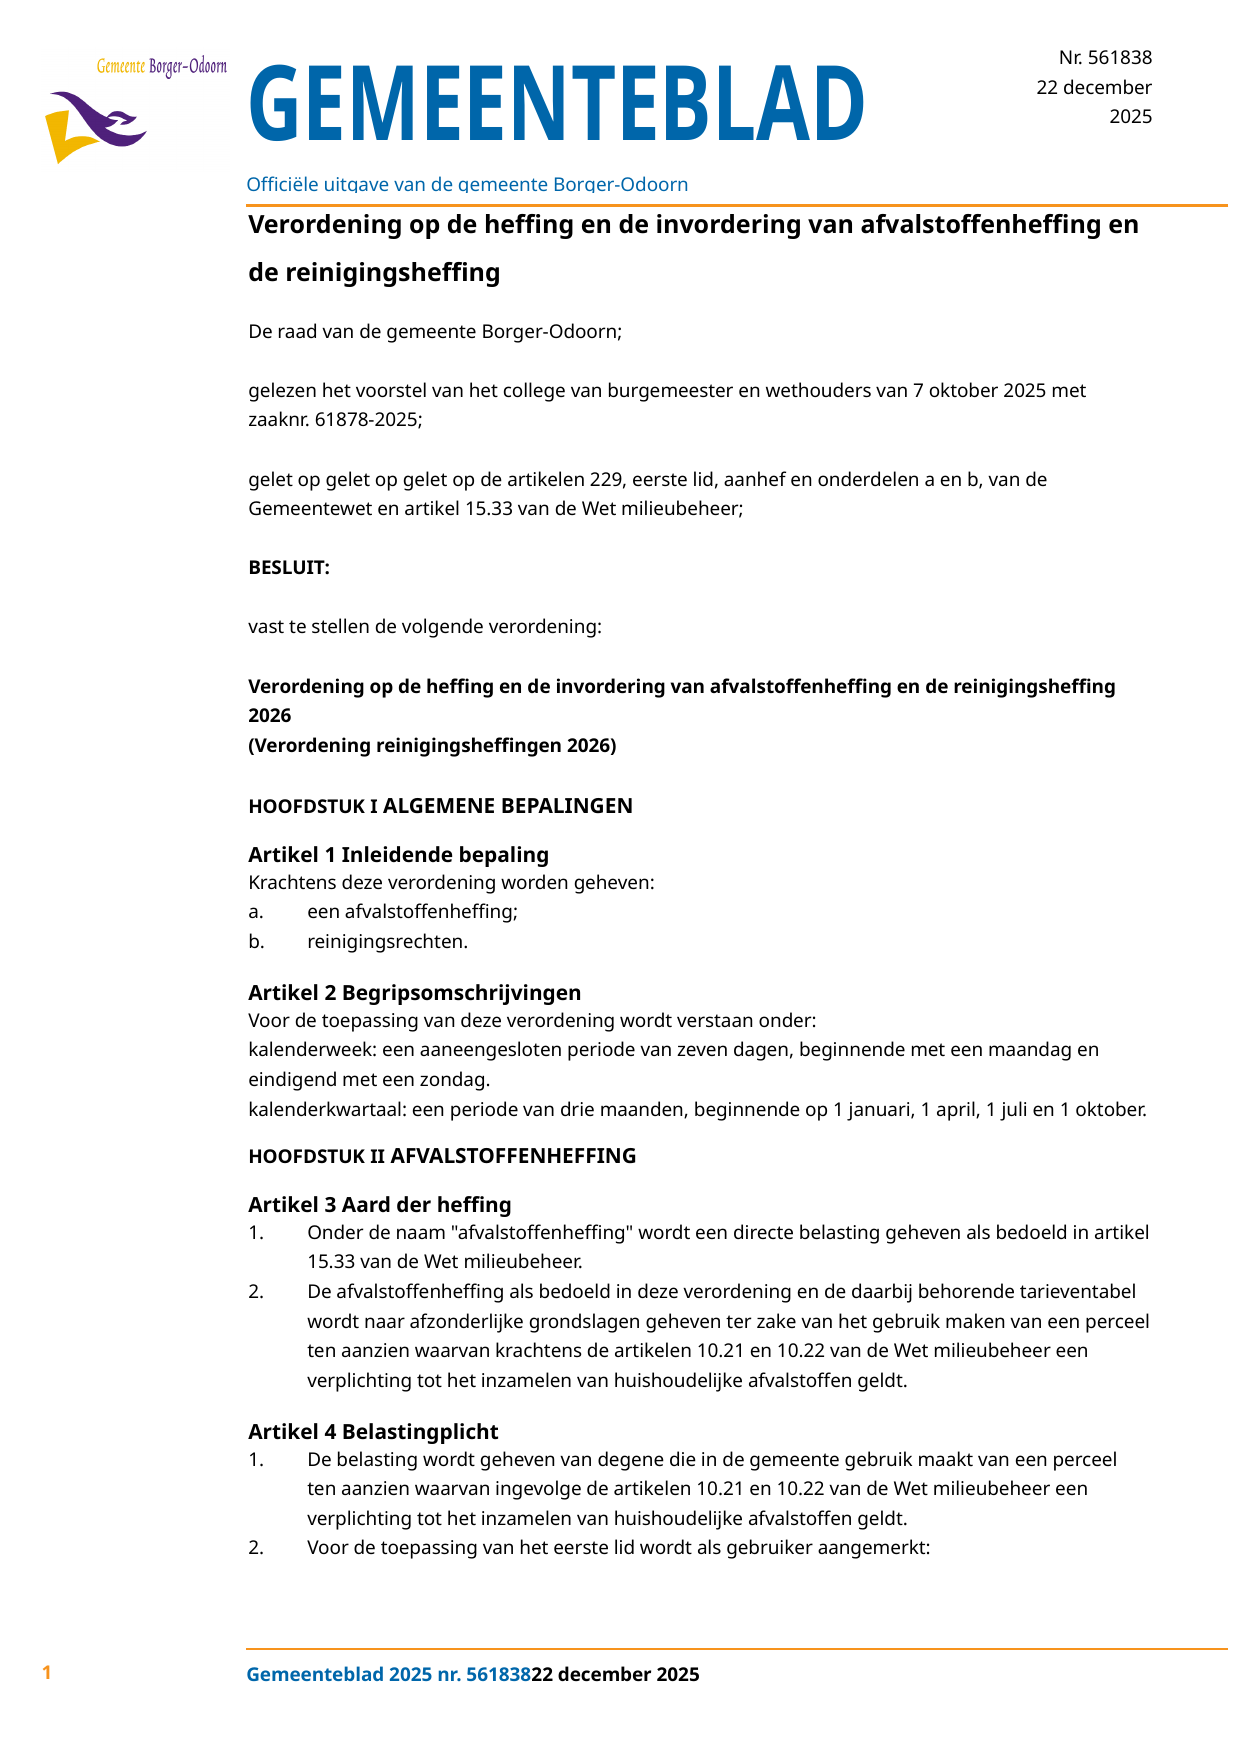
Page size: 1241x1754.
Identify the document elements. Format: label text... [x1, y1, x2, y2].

text kalenderweek: een aaneengesloten periode van zeven dagen, beginnende met een maandag en eindigend met een zondag. [248, 1037, 1152, 1092]
text Artikel 4 Belastingplicht [248, 1417, 1152, 1446]
list Onder de naam "afvalstoffenheffing" wordt een directe belasting geheven als bedoeld in artikel 15.33 van de Wet milieubeheer. [248, 1219, 1152, 1274]
text vast te stellen de volgende verordening: [248, 614, 1152, 639]
text HOOFDSTUK I ALGEMENE BEPALINGEN [248, 791, 1152, 820]
text gelet op gelet op gelet op de artikelen 229, eerste lid, aanhef en onderdelen a en b, van de Gemeentewet en artikel 15.33 van de Wet milieubeheer; [248, 466, 1152, 521]
text Verordening op de heffing en de invordering van afvalstoffenheffing en de reinigingsheffing 2026 [248, 673, 1152, 728]
list De belasting wordt geheven van degene die in de gemeente gebruik maakt van een perceel ten aanzien waarvan ingevolge de artikelen 10.21 en 10.22 van de Wet milieubeheer een verplichting tot het inzamelen van huishoudelijke afvalstoffen geldt. [248, 1446, 1152, 1531]
text Artikel 1 Inleidende bepaling [248, 841, 1152, 869]
list een afvalstoffenheffing; [248, 898, 1152, 924]
text (Verordening reinigingsheffingen 2026) [248, 732, 1152, 758]
list reinigingsrechten. [248, 928, 1152, 954]
text De raad van de gemeente Borger-Odoorn; [248, 318, 1152, 344]
text Krachtens deze verordening worden geheven: [248, 869, 1152, 895]
text HOOFDSTUK II AFVALSTOFFENHEFFING [248, 1141, 1152, 1170]
text BESLUIT: [248, 554, 1152, 580]
text Artikel 3 Aard der heffing [248, 1191, 1152, 1219]
text Voor de toepassing van deze verordening wordt verstaan onder: [248, 1007, 1152, 1033]
text gelezen het voorstel van het college van burgemeester en wethouders van 7 oktober 2025 met zaaknr. 61878-2025; [248, 377, 1152, 432]
list Voor de toepassing van het eerste lid wordt als gebruiker aangemerkt: [248, 1534, 1152, 1560]
text kalenderkwartaal: een periode van drie maanden, beginnende op 1 januari, 1 april, 1 juli en 1 oktober. [248, 1096, 1152, 1121]
text Verordening op de heffing en de invordering van afvalstoffenheffing en de reinigingsheffing [248, 207, 1152, 288]
list De afvalstoffenheffing als bedoeld in deze verordening en de daarbij behorende tarieventabel wordt naar afzonderlijke grondslagen geheven ter zake van het gebruik maken van een perceel ten aanzien waarvan krachtens de artikelen 10.21 en 10.22 van de Wet milieubeheer een verplichting tot het inzamelen van huishoudelijke afvalstoffen geldt. [248, 1278, 1152, 1393]
text Artikel 2 Begripsomschrijvingen [248, 978, 1152, 1007]
picture [41, 47, 231, 172]
